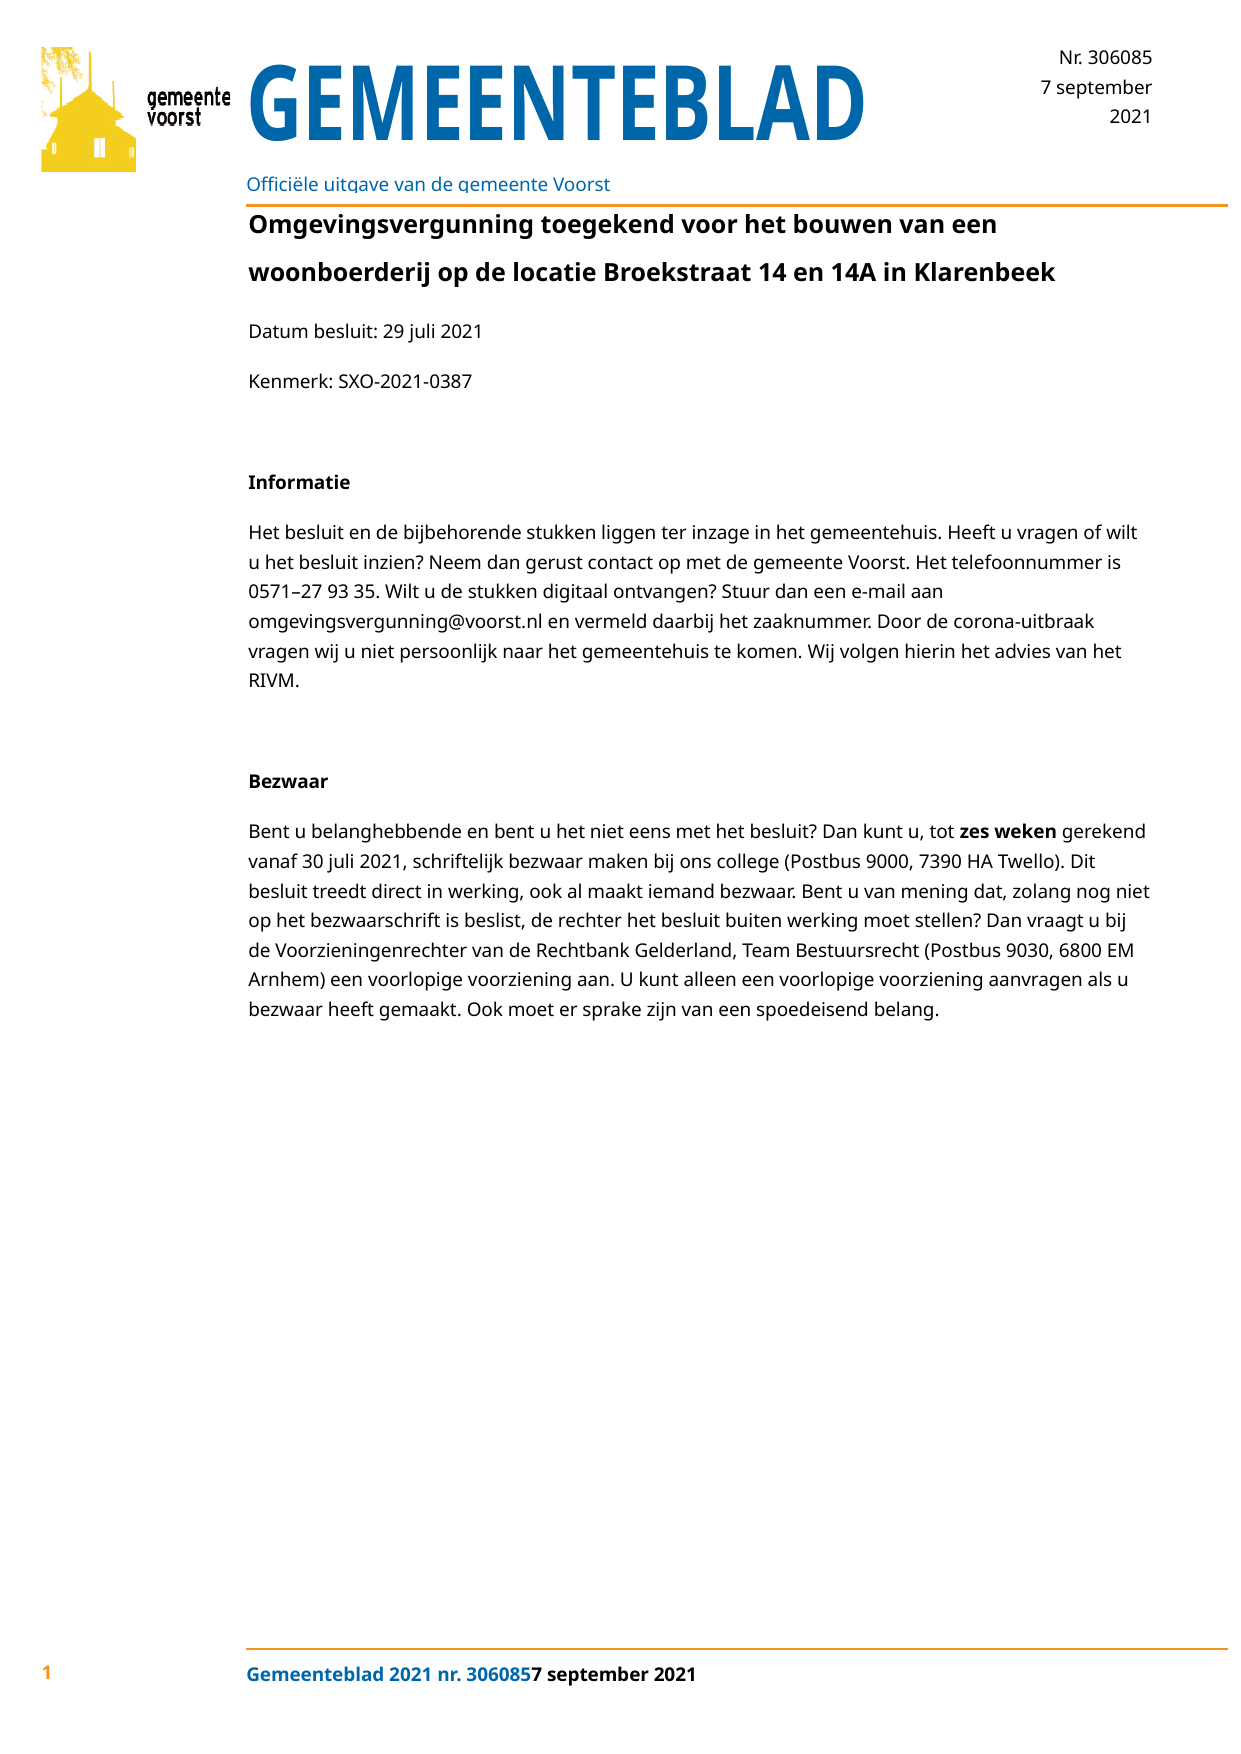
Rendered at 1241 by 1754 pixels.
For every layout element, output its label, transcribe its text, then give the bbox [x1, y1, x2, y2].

picture [41, 47, 231, 172]
text Bent u belanghebbende en bent u het niet eens met het besluit? Dan kunt u, tot zes weken gerekend vanaf 30 juli 2021, schriftelijk bezwaar maken bij ons college (Postbus 9000, 7390 HA Twello). Dit besluit treedt direct in werking, ook al maakt iemand bezwaar. Bent u van mening dat, zolang nog niet op het bezwaarschrift is beslist, de rechter het besluit buiten werking moet stellen? Dan vraagt u bij de Voorzieningenrechter van de Rechtbank Gelderland, Team Bestuursrecht (Postbus 9030, 6800 EM Arnhem) een voorlopige voorziening aan. U kunt alleen een voorlopige voorziening aanvragen als u bezwaar heeft gemaakt. Ook moet er sprake zijn van een spoedeisend belang. [248, 819, 1152, 1022]
text Datum besluit: 29 juli 2021 [248, 318, 1152, 344]
text Bezwaar [248, 768, 1152, 794]
text Omgevingsvergunning toegekend voor het bouwen van een woonboerderij op de locatie Broekstraat 14 en 14A in Klarenbeek [248, 207, 1152, 288]
text Informatie [248, 469, 1152, 495]
text Kenmerk: SXO-2021-0387 [248, 368, 1152, 394]
text Het besluit en de bijbehorende stukken liggen ter inzage in het gemeentehuis. Heeft u vragen of wilt u het besluit inzien? Neem dan gerust contact op met de gemeente Voorst. Het telefoonnummer is 0571–27 93 35. Wilt u de stukken digitaal ontvangen? Stuur dan een e-mail aan omgevingsvergunning@voorst.nl en vermeld daarbij het zaaknummer. Door de corona-uitbraak vragen wij u niet persoonlijk naar het gemeentehuis te komen. Wij volgen hierin het advies van het RIVM. [248, 519, 1152, 693]
